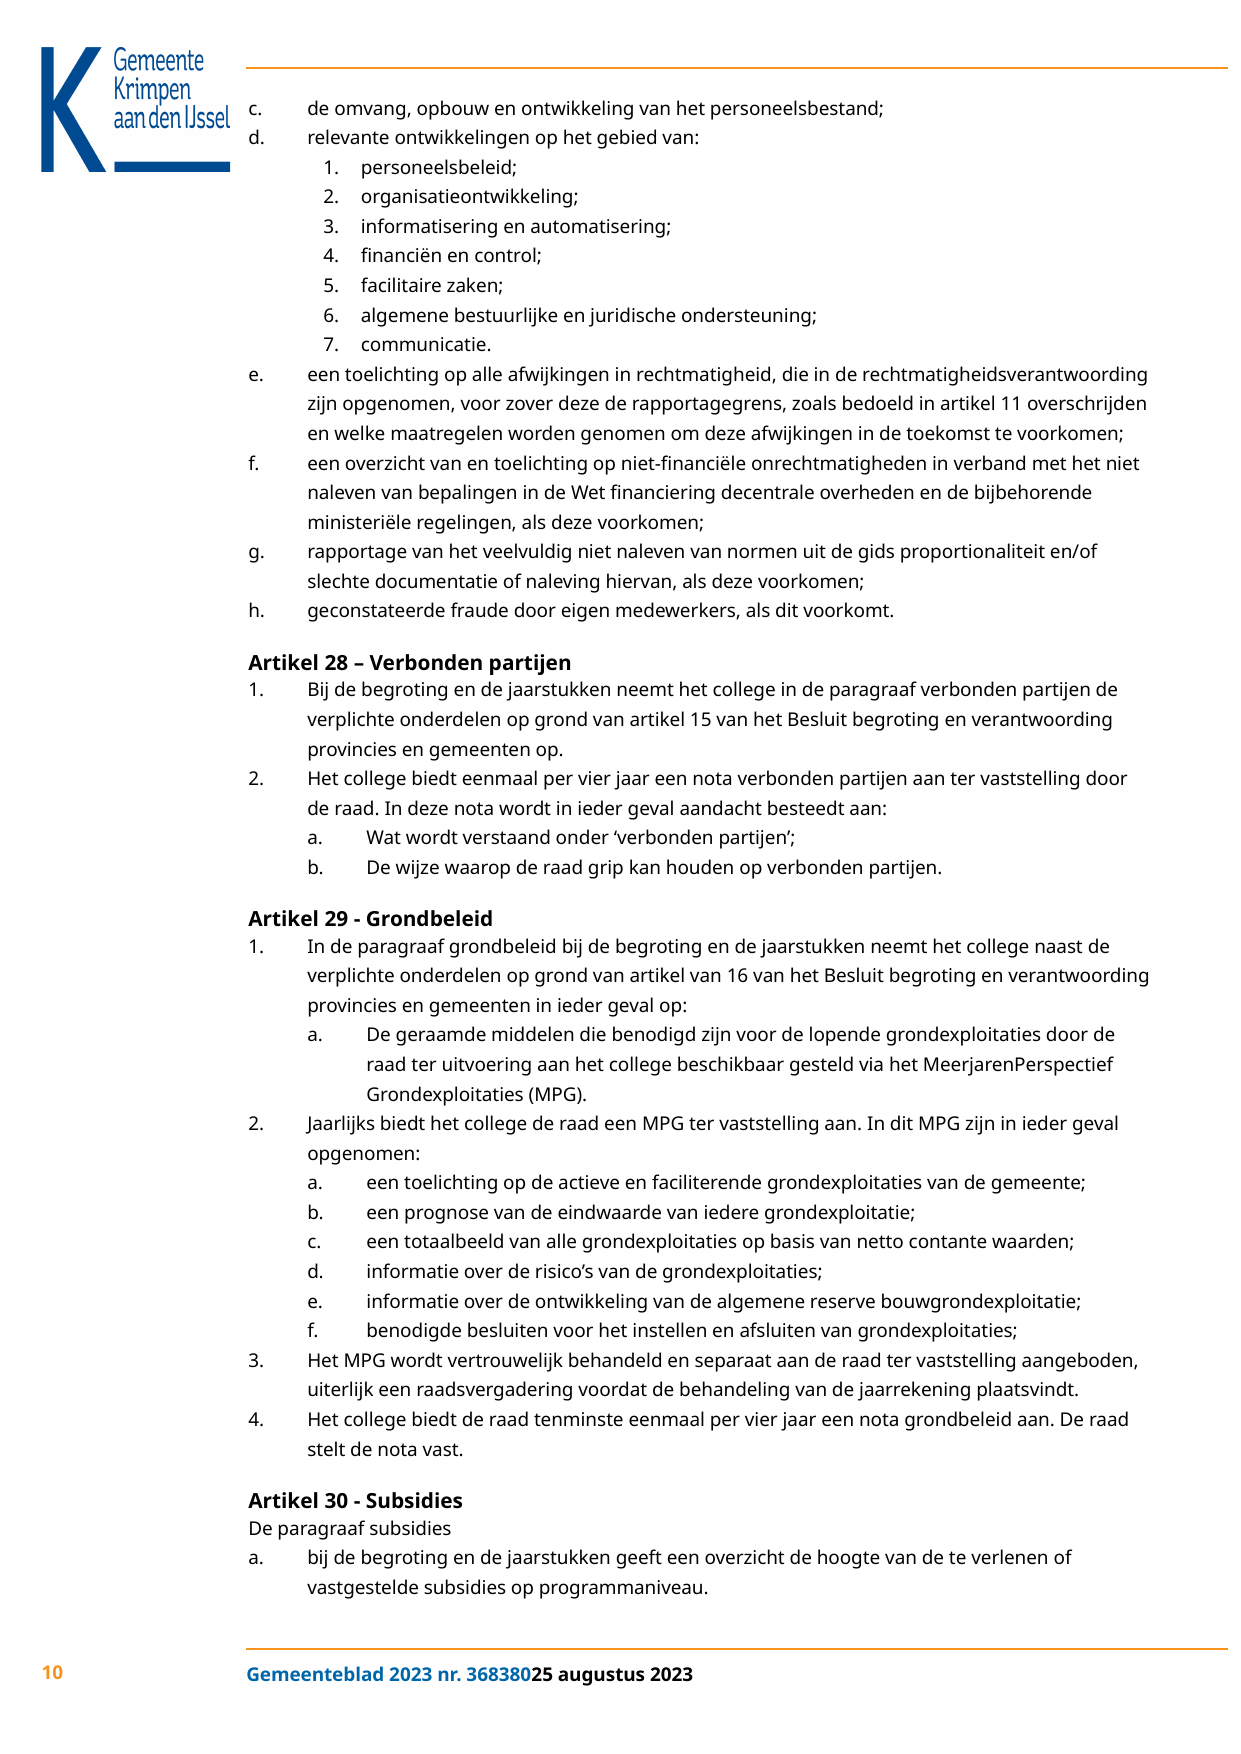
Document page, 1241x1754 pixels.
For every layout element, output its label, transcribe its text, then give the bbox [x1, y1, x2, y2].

text De paragraaf subsidies [248, 1515, 1152, 1540]
list personeelsbeleid; [323, 154, 1152, 180]
list een toelichting op alle afwijkingen in rechtmatigheid, die in de rechtmatigheidsverantwoording zijn opgenomen, voor zover deze de rapportagegrens, zoals bedoeld in artikel 11 overschrijden en welke maatregelen worden genomen om deze afwijkingen in de toekomst te voorkomen; [248, 361, 1152, 446]
list bij de begroting en de jaarstukken geeft een overzicht de hoogte van de te verlenen of vastgestelde subsidies op programmaniveau. [248, 1544, 1152, 1599]
picture [41, 47, 231, 172]
list geconstateerde fraude door eigen medewerkers, als dit voorkomt. [248, 598, 1152, 623]
list facilitaire zaken; [323, 272, 1152, 298]
text Artikel 28 – Verbonden partijen [248, 648, 1152, 677]
list Het MPG wordt vertrouwelijk behandeld en separaat aan de raad ter vaststelling aangeboden, uiterlijk een raadsvergadering voordat de behandeling van de jaarrekening plaatsvindt. [248, 1347, 1152, 1402]
list rapportage van het veelvuldig niet naleven van normen uit de gids proportionaliteit en/of slechte documentatie of naleving hiervan, als deze voorkomen; [248, 538, 1152, 594]
list informatie over de risico’s van de grondexploitaties; [307, 1258, 1152, 1284]
list een overzicht van en toelichting op niet-financiële onrechtmatigheden in verband met het niet naleven van bepalingen in de Wet financiering decentrale overheden en de bijbehorende ministeriële regelingen, als deze voorkomen; [248, 450, 1152, 535]
list benodigde besluiten voor het instellen en afsluiten van grondexploitaties; [307, 1317, 1152, 1343]
list In de paragraaf grondbeleid bij de begroting en de jaarstukken neemt het college naast de verplichte onderdelen op grond van artikel van 16 van het Besluit begroting en verantwoording provincies en gemeenten in ieder geval op: [248, 933, 1152, 1018]
list organisatieontwikkeling; [323, 183, 1152, 209]
list Het college biedt eenmaal per vier jaar een nota verbonden partijen aan ter vaststelling door de raad. In deze nota wordt in ieder geval aandacht besteedt aan: [248, 765, 1152, 821]
list een toelichting op de actieve en faciliterende grondexploitaties van de gemeente; [307, 1169, 1152, 1195]
list Jaarlijks biedt het college de raad een MPG ter vaststelling aan. In dit MPG zijn in ieder geval opgenomen: [248, 1110, 1152, 1166]
list de omvang, opbouw en ontwikkeling van het personeelsbestand; [248, 95, 1152, 121]
text Artikel 30 - Subsidies [248, 1486, 1152, 1515]
list informatisering en automatisering; [323, 213, 1152, 239]
list financiën en control; [323, 243, 1152, 268]
list De geraamde middelen die benodigd zijn voor de lopende grondexploitaties door de raad ter uitvoering aan het college beschikbaar gesteld via het MeerjarenPerspectief Grondexploitaties (MPG). [307, 1022, 1152, 1107]
list relevante ontwikkelingen op het gebied van: [248, 124, 1152, 150]
list een prognose van de eindwaarde van iedere grondexploitatie; [307, 1199, 1152, 1225]
list een totaalbeeld van alle grondexploitaties op basis van netto contante waarden; [307, 1229, 1152, 1254]
list De wijze waarop de raad grip kan houden op verbonden partijen. [307, 854, 1152, 880]
list Het college biedt de raad tenminste eenmaal per vier jaar een nota grondbeleid aan. De raad stelt de nota vast. [248, 1406, 1152, 1462]
text Artikel 29 - Grondbeleid [248, 904, 1152, 933]
list Wat wordt verstaand onder ‘verbonden partijen’; [307, 824, 1152, 850]
list Bij de begroting en de jaarstukken neemt het college in de paragraaf verbonden partijen de verplichte onderdelen op grond van artikel 15 van het Besluit begroting en verantwoording provincies en gemeenten op. [248, 677, 1152, 761]
list communicatie. [323, 331, 1152, 357]
list algemene bestuurlijke en juridische ondersteuning; [323, 302, 1152, 328]
list informatie over de ontwikkeling van de algemene reserve bouwgrondexploitatie; [307, 1288, 1152, 1314]
